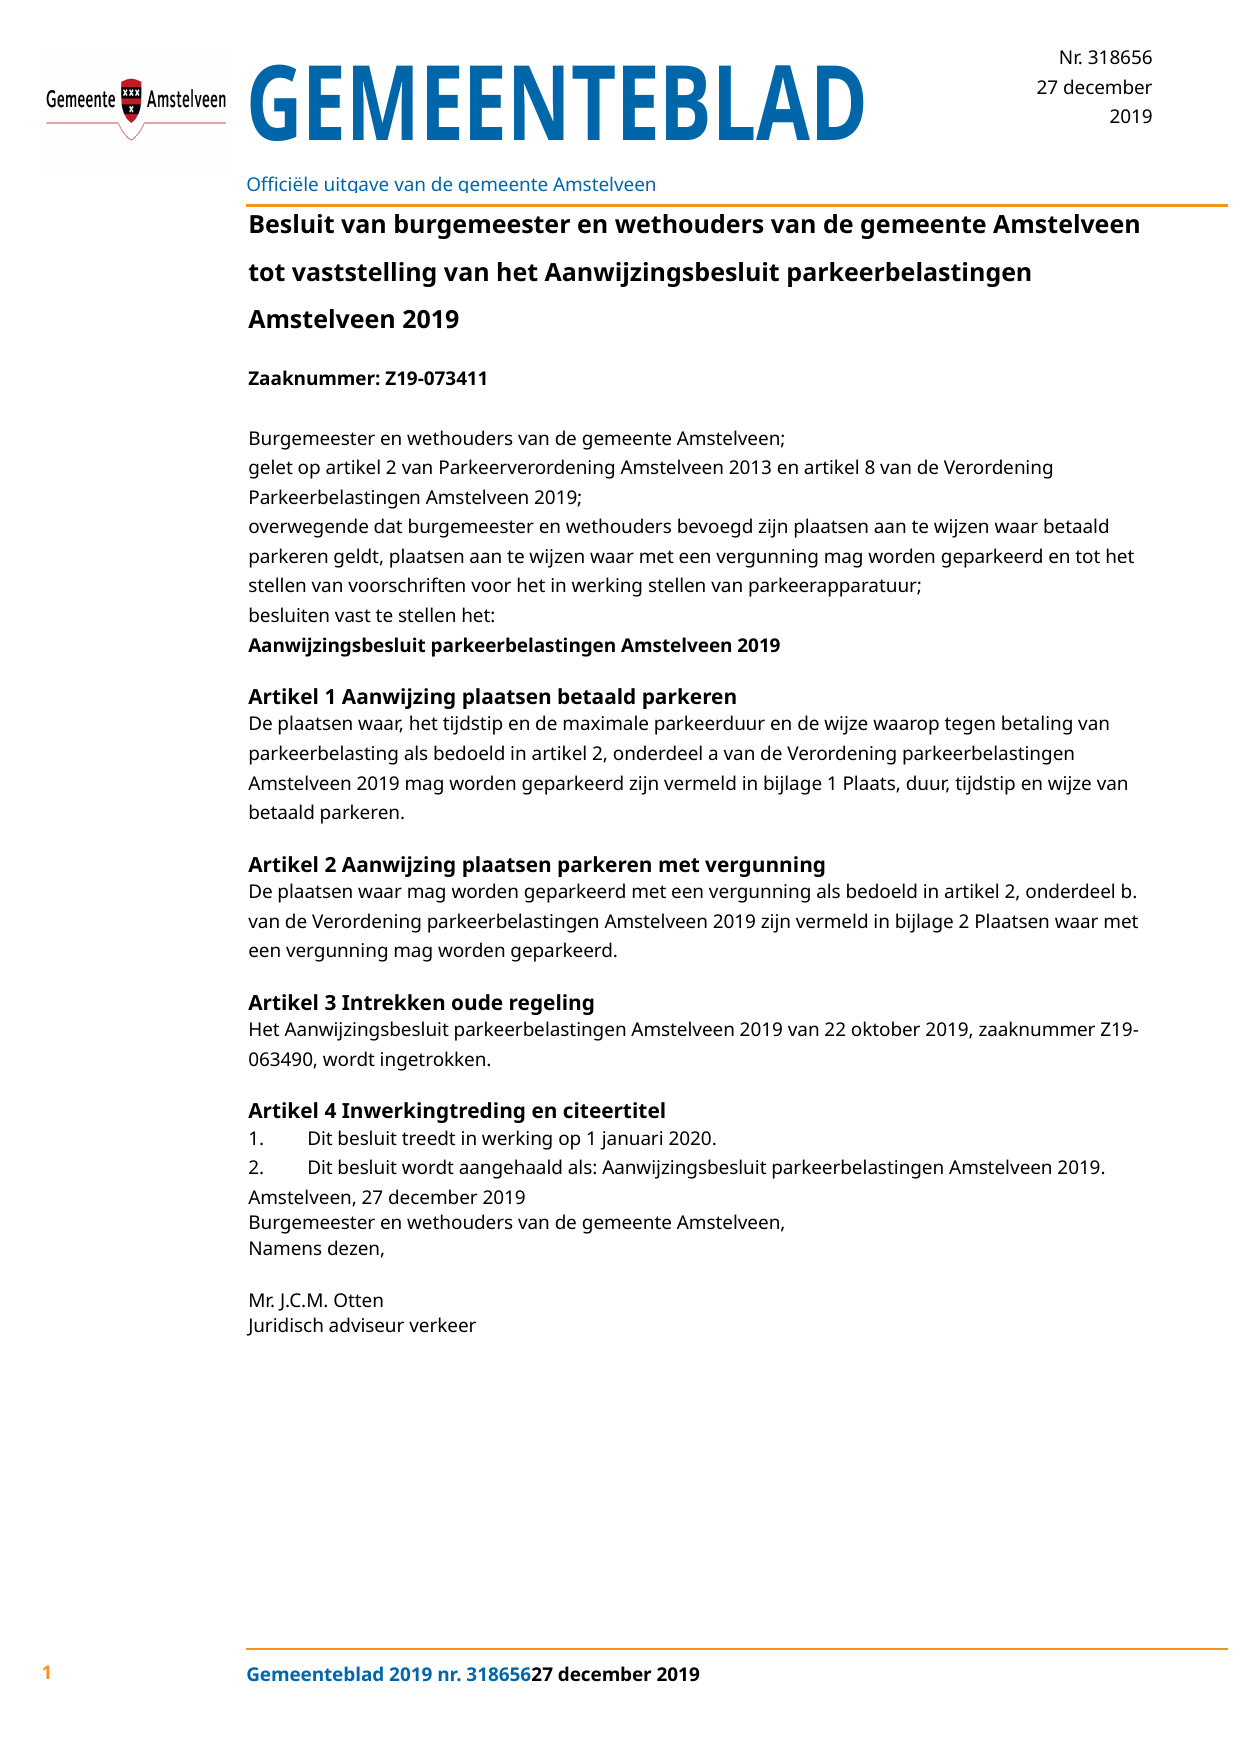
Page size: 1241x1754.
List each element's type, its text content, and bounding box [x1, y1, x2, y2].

text Mr. J.C.M. Otten [248, 1287, 1152, 1312]
text Zaaknummer: Z19-073411 [248, 366, 1152, 391]
picture [41, 47, 231, 172]
text Artikel 3 Intrekken oude regeling [248, 988, 1152, 1016]
text Amstelveen, 27 december 2019 [248, 1184, 1152, 1209]
text De plaatsen waar mag worden geparkeerd met een vergunning als bedoeld in artikel 2, onderdeel b. van de Verordening parkeerbelastingen Amstelveen 2019 zijn vermeld in bijlage 2 Plaatsen waar met een vergunning mag worden geparkeerd. [248, 878, 1152, 963]
text overwegende dat burgemeester en wethouders bevoegd zijn plaatsen aan te wijzen waar betaald parkeren geldt, plaatsen aan te wijzen waar met een vergunning mag worden geparkeerd en tot het stellen van voorschriften voor het in werking stellen van parkeerapparatuur; [248, 513, 1152, 598]
text De plaatsen waar, het tijdstip en de maximale parkeerduur en de wijze waarop tegen betaling van parkeerbelasting als bedoeld in artikel 2, onderdeel a van de Verordening parkeerbelastingen Amstelveen 2019 mag worden geparkeerd zijn vermeld in bijlage 1 Plaats, duur, tijdstip en wijze van betaald parkeren. [248, 711, 1152, 825]
text gelet op artikel 2 van Parkeerverordening Amstelveen 2013 en artikel 8 van de Verordening Parkeerbelastingen Amstelveen 2019; [248, 454, 1152, 509]
text Artikel 4 Inwerkingtreding en citeertitel [248, 1096, 1152, 1125]
text Artikel 1 Aanwijzing plaatsen betaald parkeren [248, 682, 1152, 711]
text Het Aanwijzingsbesluit parkeerbelastingen Amstelveen 2019 van 22 oktober 2019, zaaknummer Z19-063490, wordt ingetrokken. [248, 1016, 1152, 1072]
text Burgemeester en wethouders van de gemeente Amstelveen, [248, 1209, 1152, 1235]
text Aanwijzingsbesluit parkeerbelastingen Amstelveen 2019 [248, 632, 1152, 657]
text Burgemeester en wethouders van de gemeente Amstelveen; [248, 425, 1152, 450]
list Dit besluit wordt aangehaald als: Aanwijzingsbesluit parkeerbelastingen Amstelveen 2019. [248, 1154, 1152, 1180]
text Artikel 2 Aanwijzing plaatsen parkeren met vergunning [248, 850, 1152, 878]
text Namens dezen, [248, 1235, 1152, 1261]
text Juridisch adviseur verkeer [248, 1312, 1152, 1338]
text besluiten vast te stellen het: [248, 602, 1152, 628]
text Besluit van burgemeester en wethouders van de gemeente Amstelveen tot vaststelling van het Aanwijzingsbesluit parkeerbelastingen Amstelveen 2019 [248, 207, 1152, 336]
list Dit besluit treedt in werking op 1 januari 2020. [248, 1125, 1152, 1150]
